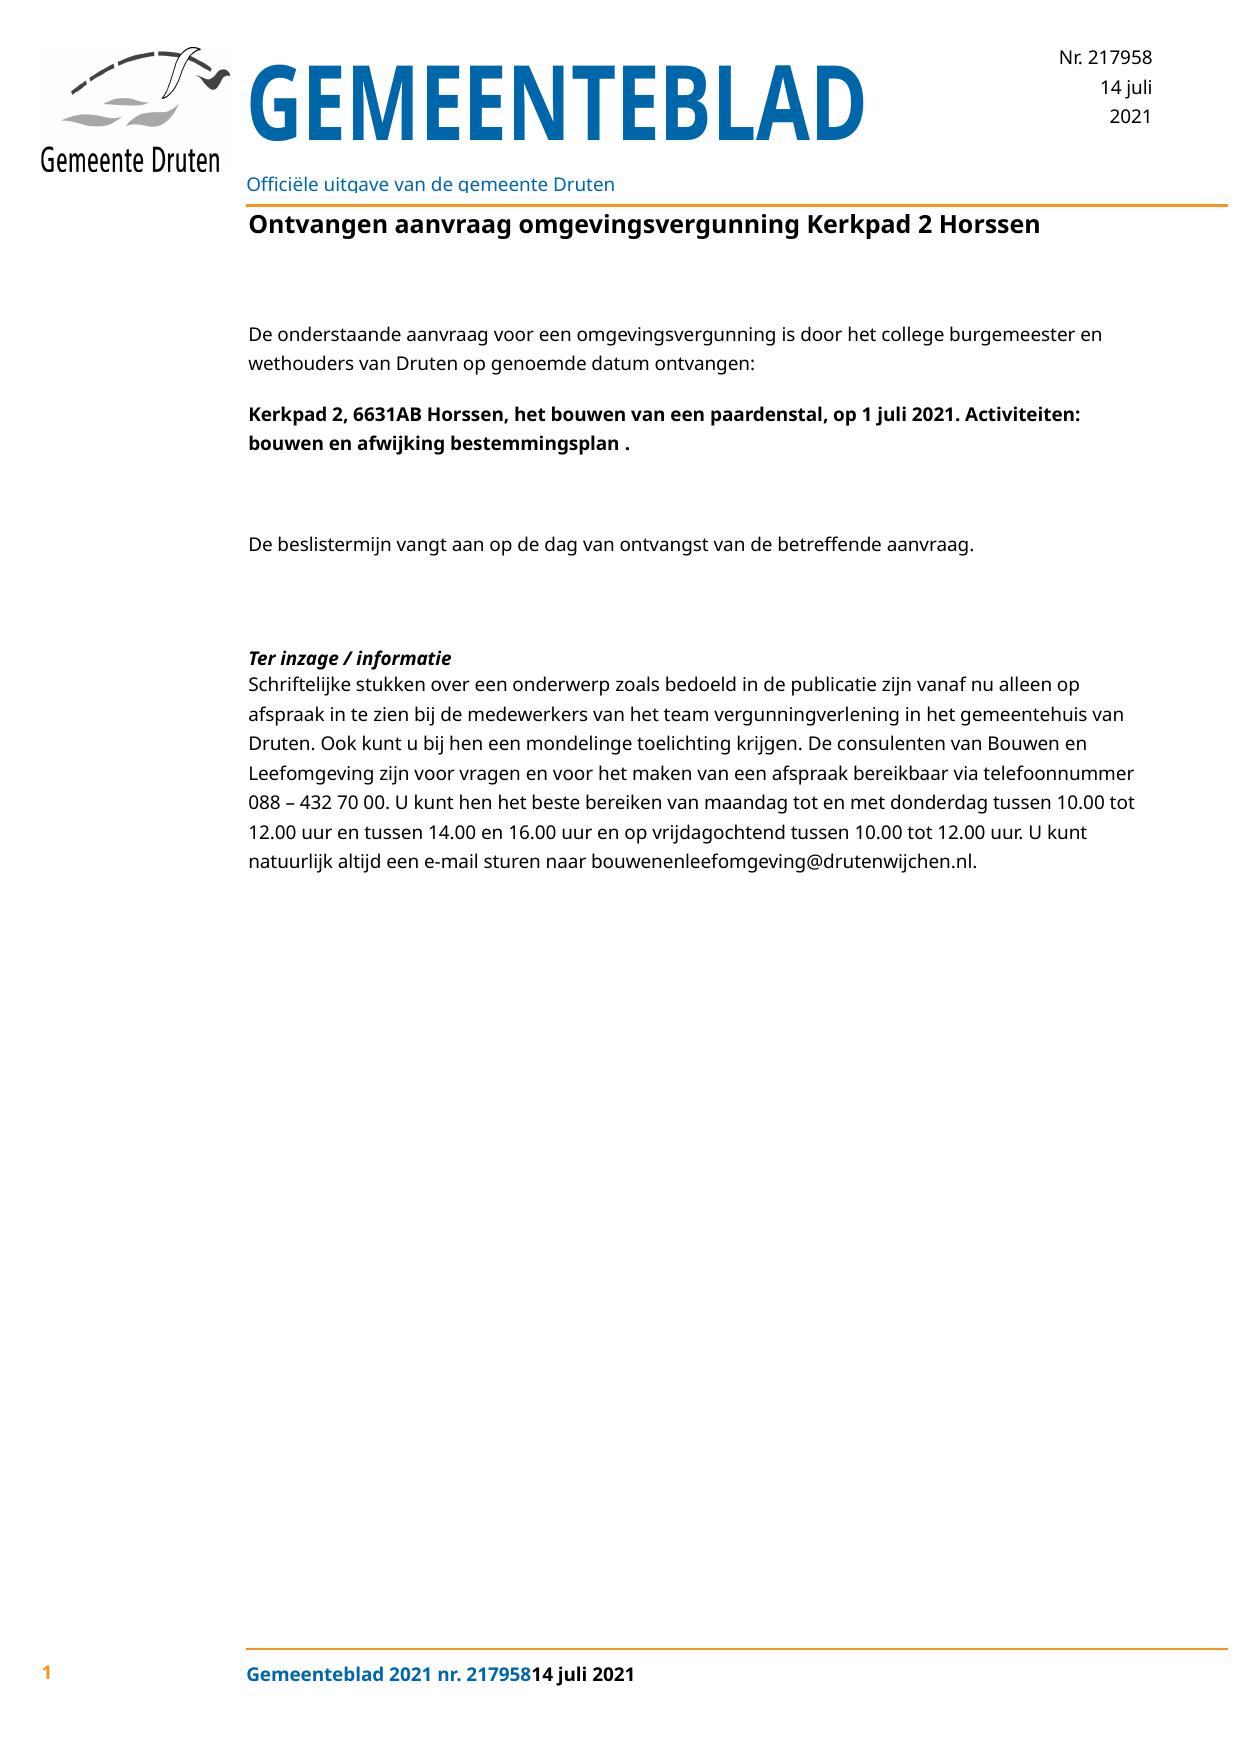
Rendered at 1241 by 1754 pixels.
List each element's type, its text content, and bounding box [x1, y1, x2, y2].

text Ontvangen aanvraag omgevingsvergunning Kerkpad 2 Horssen [248, 207, 1152, 241]
text Schriftelijke stukken over een onderwerp zoals bedoeld in de publicatie zijn vanaf nu alleen op afspraak in te zien bij de medewerkers van het team vergunningverlening in het gemeentehuis van Druten. Ook kunt u bij hen een mondelinge toelichting krijgen. De consulenten van Bouwen en Leefomgeving zijn voor vragen en voor het maken van een afspraak bereikbaar via telefoonnummer 088 – 432 70 00. U kunt hen het beste bereiken van maandag tot en met donderdag tussen 10.00 tot 12.00 uur en tussen 14.00 en 16.00 uur en op vrijdagochtend tussen 10.00 tot 12.00 uur. U kunt natuurlijk altijd een e-mail sturen naar bouwenenleefomgeving@drutenwijchen.nl. [248, 671, 1152, 874]
text Ter inzage / informatie [248, 646, 1152, 671]
text De beslistermijn vangt aan op de dag van ontvangst van de betreffende aanvraag. [248, 531, 1152, 557]
text Kerkpad 2, 6631AB Horssen, het bouwen van een paardenstal, op 1 juli 2021. Activiteiten: bouwen en afwijking bestemmingsplan . [248, 401, 1152, 456]
picture [41, 47, 231, 172]
text De onderstaande aanvraag voor een omgevingsvergunning is door het college burgemeester en wethouders van Druten op genoemde datum ontvangen: [248, 321, 1152, 376]
